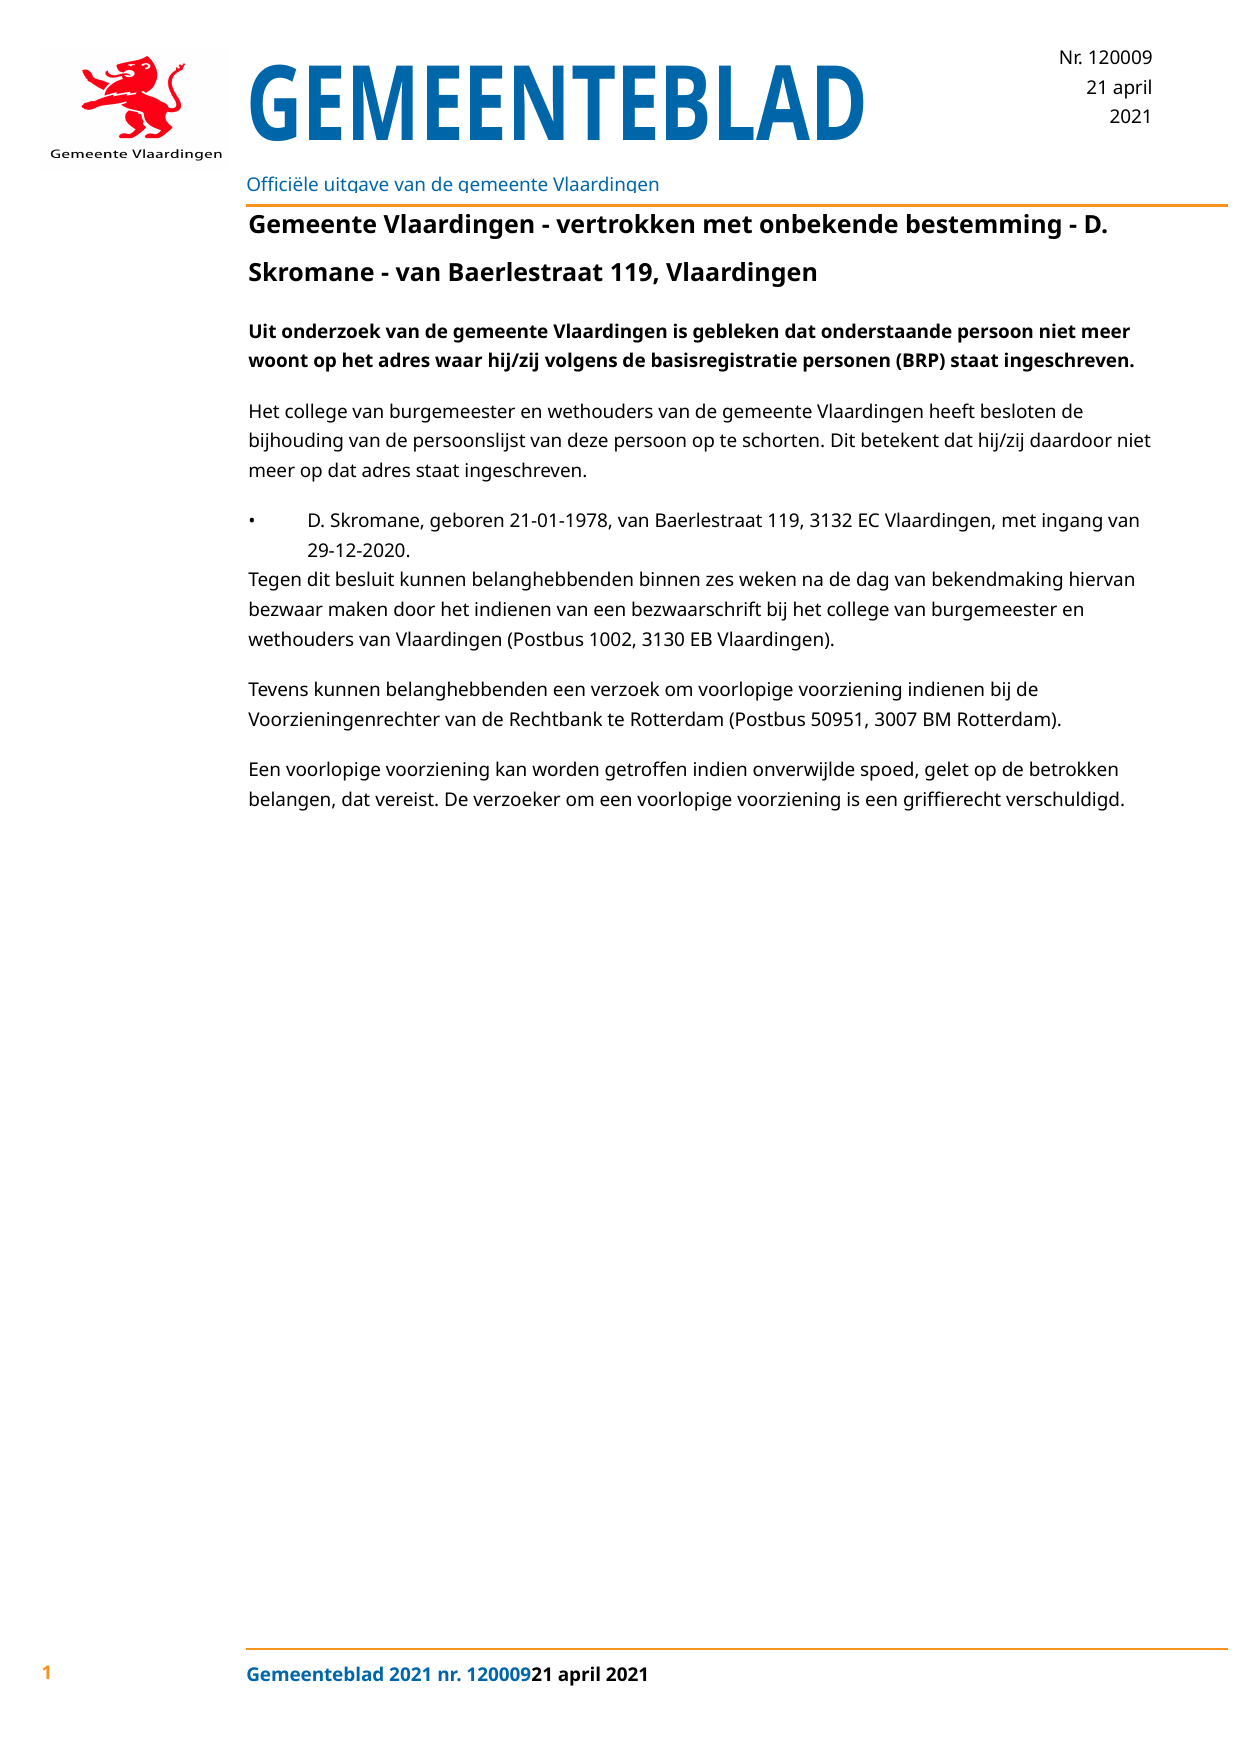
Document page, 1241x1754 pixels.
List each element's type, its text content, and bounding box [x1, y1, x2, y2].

picture [41, 47, 231, 172]
text Gemeente Vlaardingen - vertrokken met onbekende bestemming - D. Skromane - van Baerlestraat 119, Vlaardingen [248, 207, 1152, 288]
text Tevens kunnen belanghebbenden een verzoek om voorlopige voorziening indienen bij de Voorzieningenrechter van de Rechtbank te Rotterdam (Postbus 50951, 3007 BM Rotterdam). [248, 676, 1152, 732]
text Een voorlopige voorziening kan worden getroffen indien onverwijlde spoed, gelet op de betrokken belangen, dat vereist. De verzoeker om een voorlopige voorziening is een griffierecht verschuldigd. [248, 756, 1152, 812]
text Uit onderzoek van de gemeente Vlaardingen is gebleken dat onderstaande persoon niet meer woont op het adres waar hij/zij volgens de basisregistratie personen (BRP) staat ingeschreven. [248, 318, 1152, 373]
list D. Skromane, geboren 21-01-1978, van Baerlestraat 119, 3132 EC Vlaardingen, met ingang van 29-12-2020. [248, 507, 1152, 563]
text Het college van burgemeester en wethouders van de gemeente Vlaardingen heeft besloten de bijhouding van de persoonslijst van deze persoon op te schorten. Dit betekent dat hij/zij daardoor niet meer op dat adres staat ingeschreven. [248, 398, 1152, 483]
text Tegen dit besluit kunnen belanghebbenden binnen zes weken na de dag van bekendmaking hiervan bezwaar maken door het indienen van een bezwaarschrift bij het college van burgemeester en wethouders van Vlaardingen (Postbus 1002, 3130 EB Vlaardingen). [248, 567, 1152, 652]
